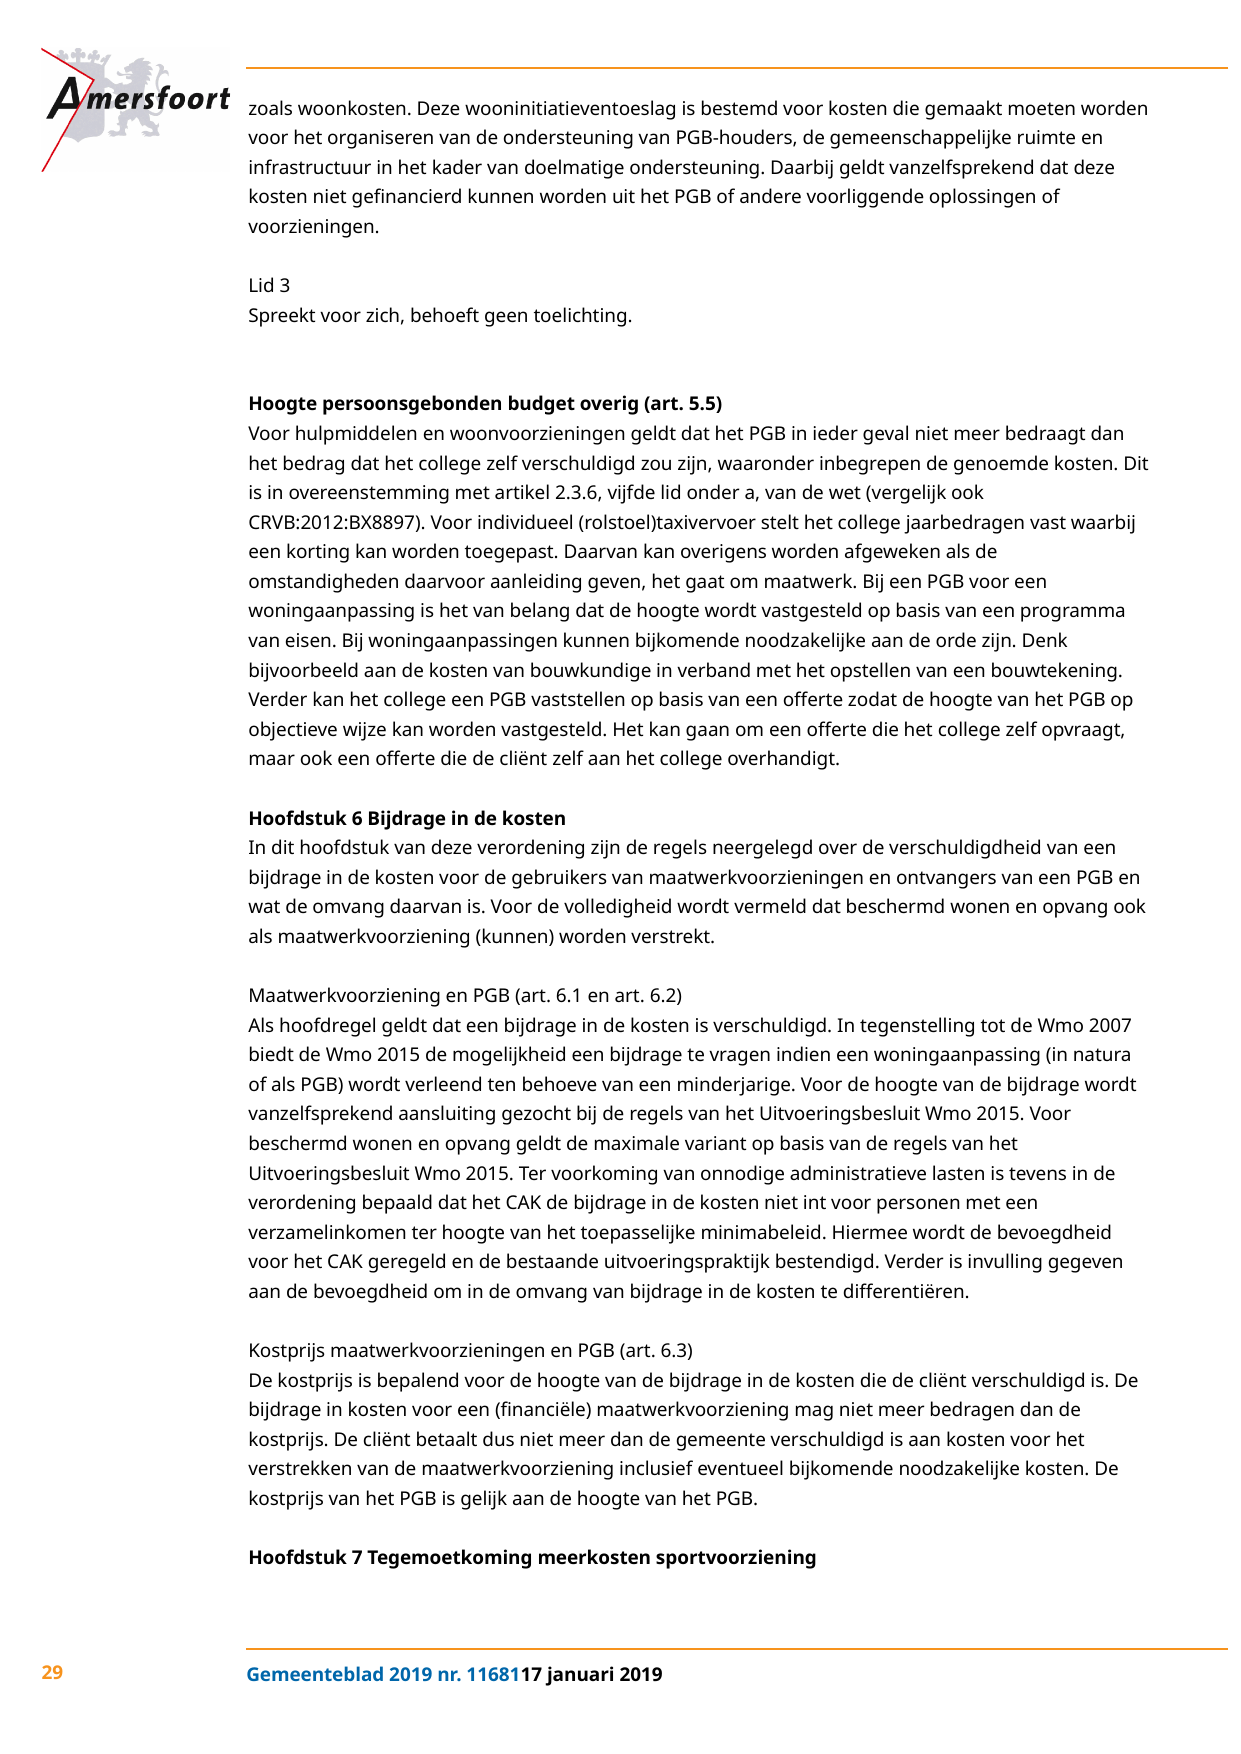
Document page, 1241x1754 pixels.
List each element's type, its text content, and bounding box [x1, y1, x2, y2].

text Voor hulpmiddelen en woonvoorzieningen geldt dat het PGB in ieder geval niet meer bedraagt dan het bedrag dat het college zelf verschuldigd zou zijn, waaronder inbegrepen de genoemde kosten. Dit is in overeenstemming met artikel 2.3.6, vijfde lid onder a, van de wet (vergelijk ook CRVB:2012:BX8897). Voor individueel (rolstoel)taxivervoer stelt het college jaarbedragen vast waarbij een korting kan worden toegepast. Daarvan kan overigens worden afgeweken als de omstandigheden daarvoor aanleiding geven, het gaat om maatwerk. Bij een PGB voor een woningaanpassing is het van belang dat de hoogte wordt vastgesteld op basis van een programma van eisen. Bij woningaanpassingen kunnen bijkomende noodzakelijke aan de orde zijn. Denk bijvoorbeeld aan de kosten van bouwkundige in verband met het opstellen van een bouwtekening. Verder kan het college een PGB vaststellen op basis van een offerte zodat de hoogte van het PGB op objectieve wijze kan worden vastgesteld. Het kan gaan om een offerte die het college zelf opvraagt, maar ook een offerte die de cliënt zelf aan het college overhandigt. [248, 420, 1152, 771]
text Hoofdstuk 6 Bijdrage in de kosten [248, 805, 1152, 831]
text zoals woonkosten. Deze wooninitiatieventoeslag is bestemd voor kosten die gemaakt moeten worden voor het organiseren van de ondersteuning van PGB-houders, de gemeenschappelijke ruimte en infrastructuur in het kader van doelmatige ondersteuning. Daarbij geldt vanzelfsprekend dat deze kosten niet gefinancierd kunnen worden uit het PGB of andere voorliggende oplossingen of voorzieningen. [248, 95, 1152, 239]
text Kostprijs maatwerkvoorzieningen en PGB (art. 6.3) [248, 1337, 1152, 1363]
text De kostprijs is bepalend voor de hoogte van de bijdrage in de kosten die de cliënt verschuldigd is. De bijdrage in kosten voor een (financiële) maatwerkvoorziening mag niet meer bedragen dan de kostprijs. De cliënt betaalt dus niet meer dan de gemeente verschuldigd is aan kosten voor het verstrekken van de maatwerkvoorziening inclusief eventueel bijkomende noodzakelijke kosten. De kostprijs van het PGB is gelijk aan de hoogte van het PGB. [248, 1367, 1152, 1511]
text Als hoofdregel geldt dat een bijdrage in de kosten is verschuldigd. In tegenstelling tot de Wmo 2007 biedt de Wmo 2015 de mogelijkheid een bijdrage te vragen indien een woningaanpassing (in natura of als PGB) wordt verleend ten behoeve van een minderjarige. Voor de hoogte van de bijdrage wordt vanzelfsprekend aansluiting gezocht bij de regels van het Uitvoeringsbesluit Wmo 2015. Voor beschermd wonen en opvang geldt de maximale variant op basis van de regels van het Uitvoeringsbesluit Wmo 2015. Ter voorkoming van onnodige administratieve lasten is tevens in de verordening bepaald dat het CAK de bijdrage in de kosten niet int voor personen met een verzamelinkomen ter hoogte van het toepasselijke minimabeleid. Hiermee wordt de bevoegdheid voor het CAK geregeld en de bestaande uitvoeringspraktijk bestendigd. Verder is invulling gegeven aan de bevoegdheid om in de omvang van bijdrage in de kosten te differentiëren. [248, 1012, 1152, 1304]
text Spreekt voor zich, behoeft geen toelichting. [248, 302, 1152, 328]
text Hoogte persoonsgebonden budget overig (art. 5.5) [248, 391, 1152, 416]
text Hoofdstuk 7 Tegemoetkoming meerkosten sportvoorziening [248, 1544, 1152, 1570]
text Maatwerkvoorziening en PGB (art. 6.1 en art. 6.2) [248, 982, 1152, 1008]
text In dit hoofdstuk van deze verordening zijn de regels neergelegd over de verschuldigdheid van een bijdrage in de kosten voor de gebruikers van maatwerkvoorzieningen en ontvangers van een PGB en wat de omvang daarvan is. Voor de volledigheid wordt vermeld dat beschermd wonen en opvang ook als maatwerkvoorziening (kunnen) worden verstrekt. [248, 834, 1152, 949]
picture [41, 47, 231, 172]
text Lid 3 [248, 272, 1152, 298]
